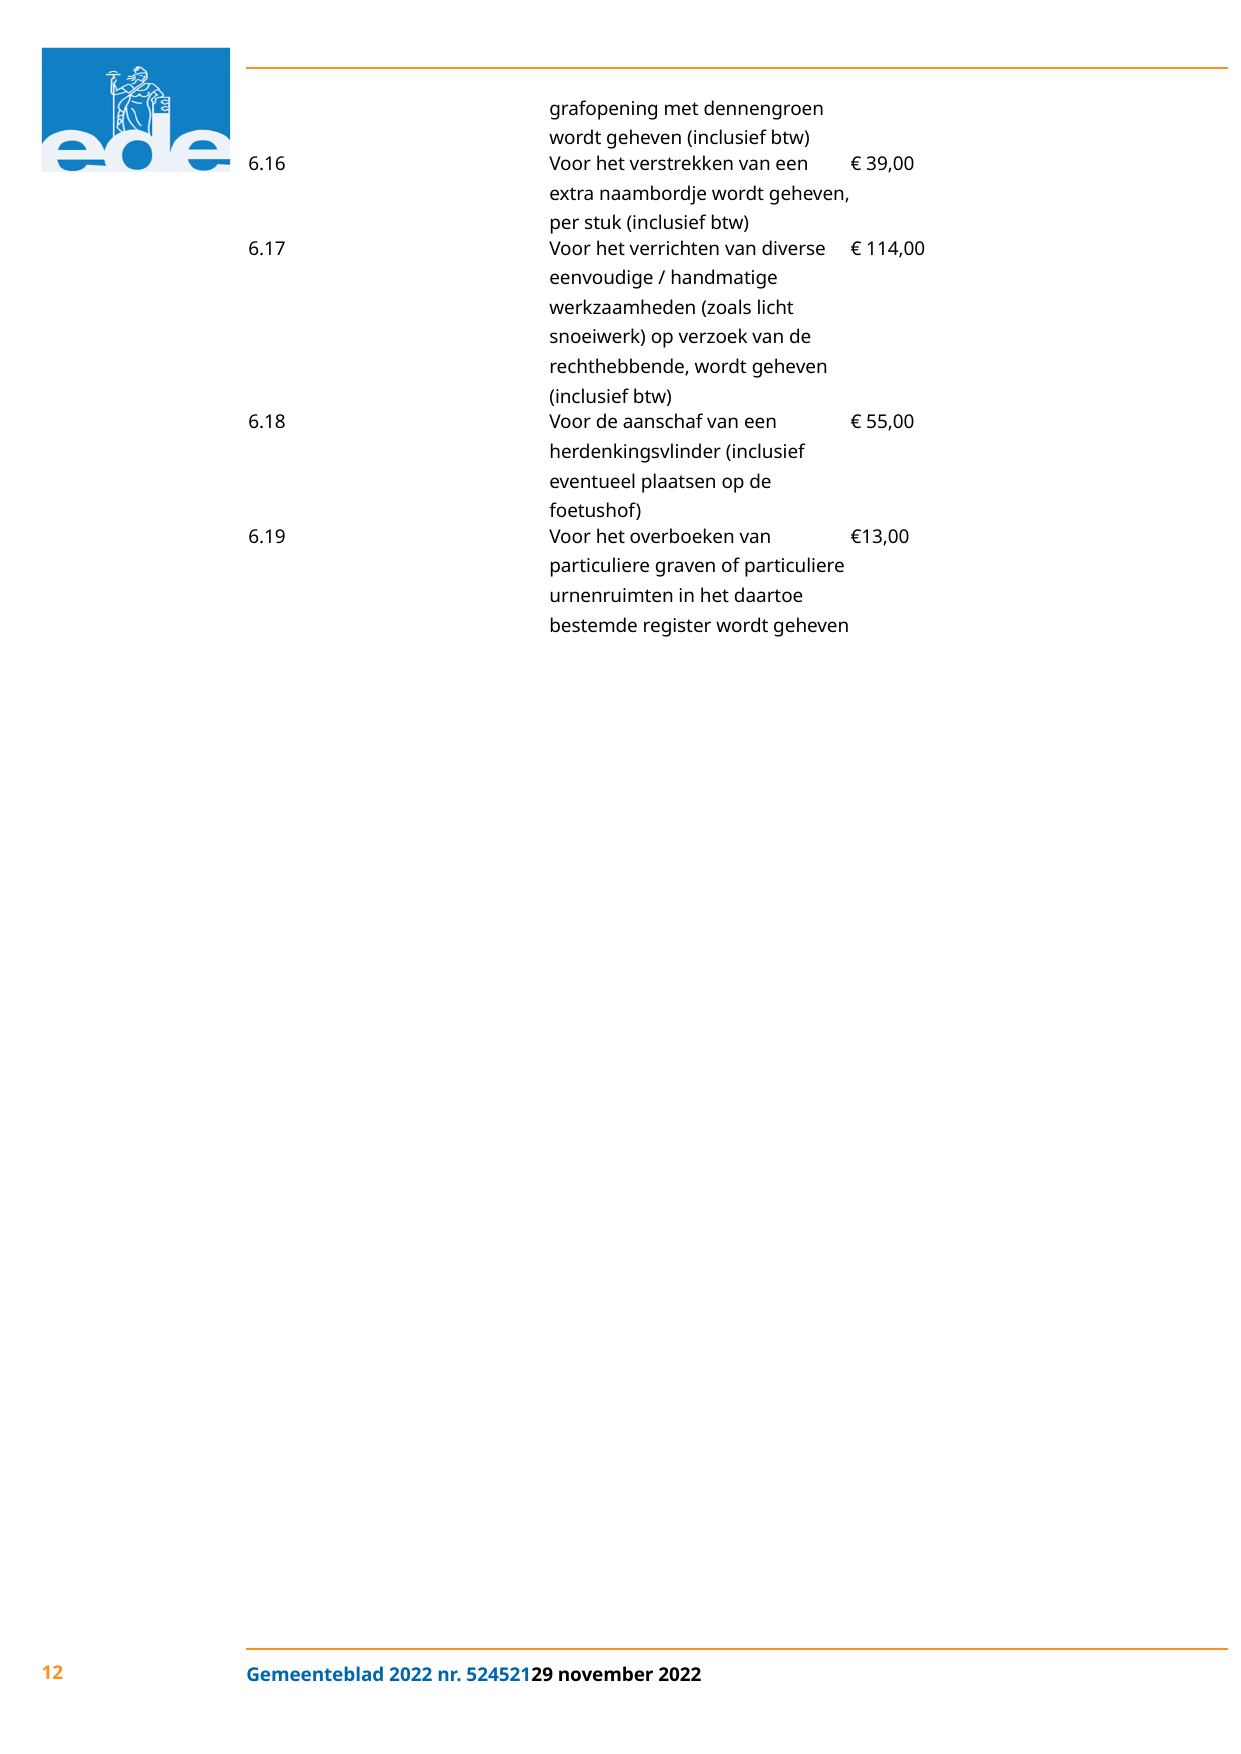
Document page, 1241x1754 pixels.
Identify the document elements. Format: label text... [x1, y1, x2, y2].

picture [41, 47, 231, 172]
table_cell Voor de aanschaf van een herdenkingsvlinder (inclusief eventueel plaatsen op de foetushof) [549, 409, 850, 523]
table_cell € 55,00 [850, 409, 1152, 523]
table_cell 6.18 [248, 409, 549, 523]
table_cell 6.16 [248, 150, 549, 235]
table_cell Voor het verstrekken van een extra naambordje wordt geheven, per stuk (inclusief btw) [549, 150, 850, 235]
table_cell €13,00 [850, 523, 1152, 638]
table_cell 6.17 [248, 235, 549, 409]
table_cell [850, 95, 1152, 150]
table_cell 6.19 [248, 523, 549, 638]
table_cell grafopening met dennengroen wordt geheven (inclusief btw) [549, 95, 850, 150]
table_cell € 39,00 [850, 150, 1152, 235]
table_cell € 114,00 [850, 235, 1152, 409]
table_cell [248, 95, 549, 150]
table_cell Voor het verrichten van diverse eenvoudige / handmatige werkzaamheden (zoals licht snoeiwerk) op verzoek van de rechthebbende, wordt geheven (inclusief btw) [549, 235, 850, 409]
table_cell Voor het overboeken van particuliere graven of particuliere urnenruimten in het daartoe bestemde register wordt geheven [549, 523, 850, 638]
